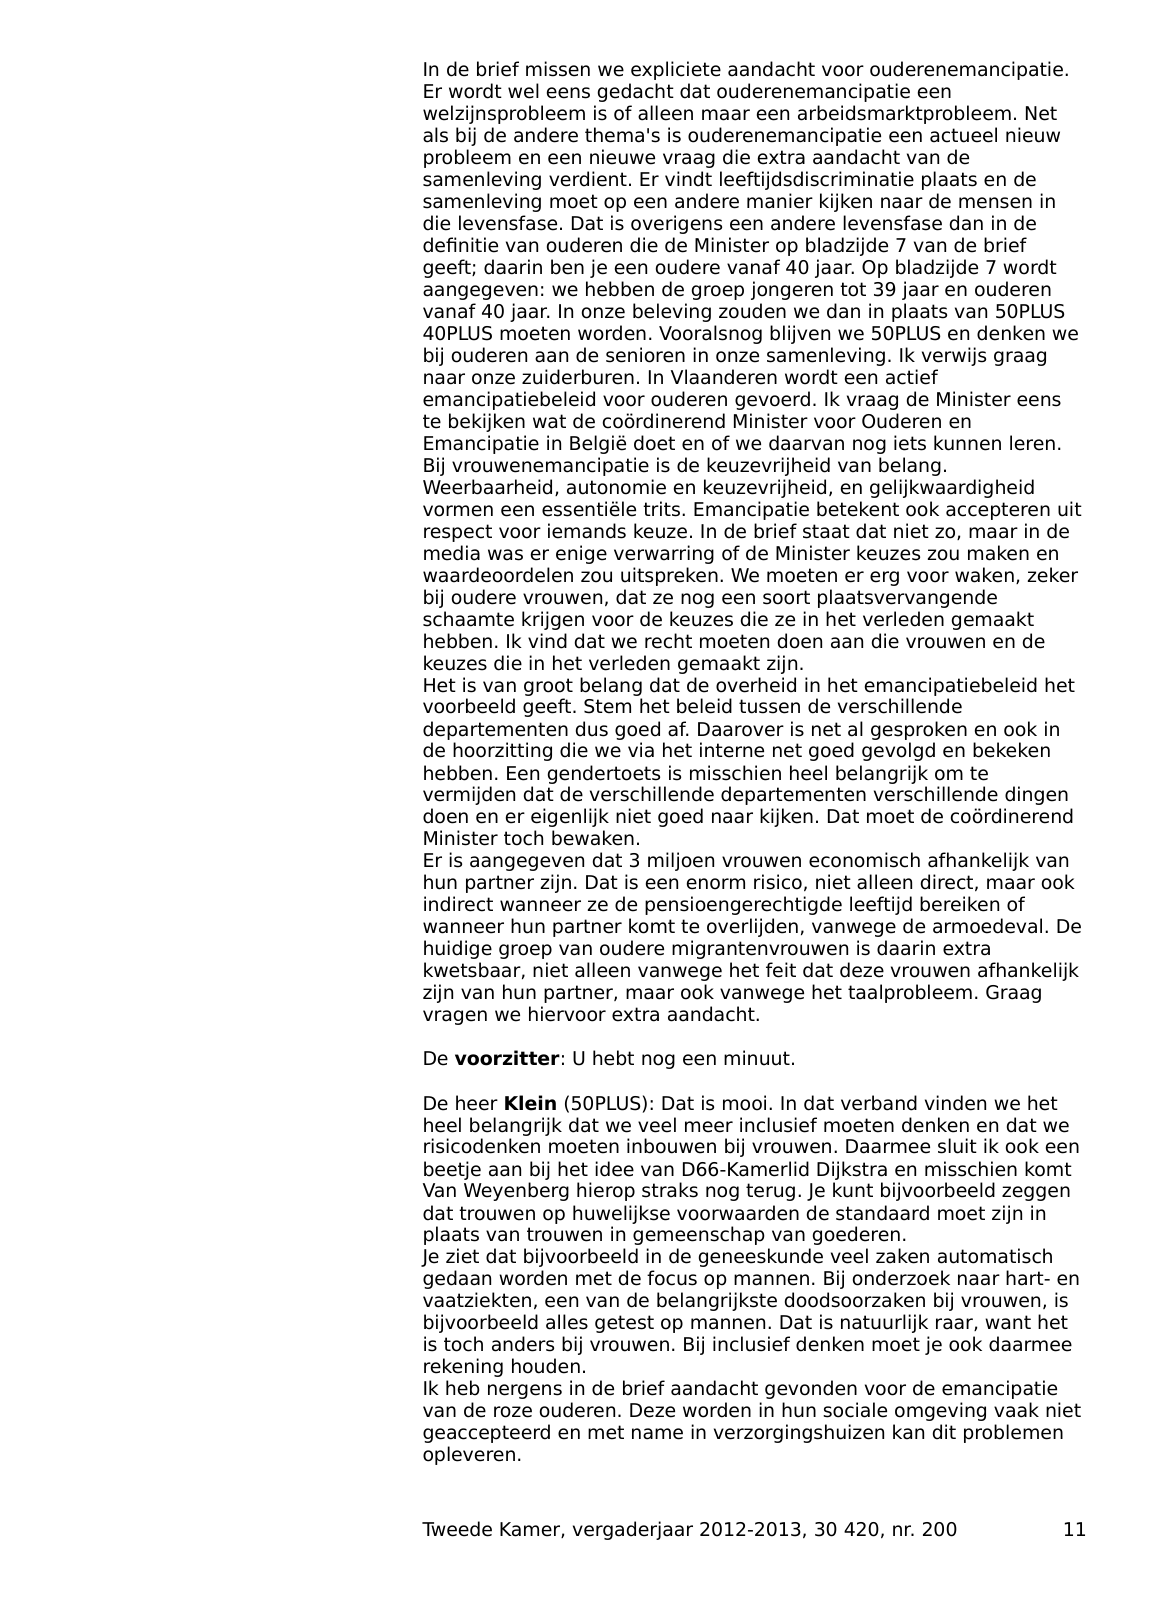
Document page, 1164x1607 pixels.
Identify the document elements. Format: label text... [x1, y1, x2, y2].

text In de brief missen we expliciete aandacht voor ouderenemancipatie. Er wordt wel eens gedacht dat ouderenemancipatie een welzijnsprobleem is of alleen maar een arbeidsmarktprobleem. Net als bij de andere thema's is ouderenemancipatie een actueel nieuw probleem en een nieuwe vraag die extra aandacht van de samenleving verdient. Er vindt leeftijdsdiscriminatie plaats en de samenleving moet op een andere manier kijken naar de mensen in die levensfase. Dat is overigens een andere levensfase dan in de definitie van ouderen die de Minister op bladzijde 7 van de brief geeft; daarin ben je een oudere vanaf 40 jaar. Op bladzijde 7 wordt aangegeven: we hebben de groep jongeren tot 39 jaar en ouderen vanaf 40 jaar. In onze beleving zouden we dan in plaats van 50PLUS 40PLUS moeten worden. Vooralsnog blijven we 50PLUS en denken we bij ouderen aan de senioren in onze samenleving. Ik verwijs graag naar onze zuiderburen. In Vlaanderen wordt een actief emancipatiebeleid voor ouderen gevoerd. Ik vraag de Minister eens te bekijken wat de coördinerend Minister voor Ouderen en Emancipatie in België doet en of we daarvan nog iets kunnen leren. [422, 59, 1087, 455]
text Bij vrouwenemancipatie is de keuzevrijheid van belang. Weerbaarheid, autonomie en keuzevrijheid, en gelijkwaardigheid vormen een essentiële trits. Emancipatie betekent ook accepteren uit respect voor iemands keuze. In de brief staat dat niet zo, maar in de media was er enige verwarring of de Minister keuzes zou maken en waardeoordelen zou uitspreken. We moeten er erg voor waken, zeker bij oudere vrouwen, dat ze nog een soort plaatsvervangende schaamte krijgen voor de keuzes die ze in het verleden gemaakt hebben. Ik vind dat we recht moeten doen aan die vrouwen en de keuzes die in het verleden gemaakt zijn. [422, 455, 1087, 674]
text Er is aangegeven dat 3 miljoen vrouwen economisch afhankelijk van hun partner zijn. Dat is een enorm risico, niet alleen direct, maar ook indirect wanneer ze de pensioengerechtigde leeftijd bereiken of wanneer hun partner komt te overlijden, vanwege de armoedeval. De huidige groep van oudere migrantenvrouwen is daarin extra kwetsbaar, niet alleen vanwege het feit dat deze vrouwen afhankelijk zijn van hun partner, maar ook vanwege het taalprobleem. Graag vragen we hiervoor extra aandacht. [422, 850, 1087, 1026]
text De voorzitter: U hebt nog een minuut. [422, 1048, 1087, 1070]
text Het is van groot belang dat de overheid in het emancipatiebeleid het voorbeeld geeft. Stem het beleid tussen de verschillende departementen dus goed af. Daarover is net al gesproken en ook in de hoorzitting die we via het interne net goed gevolgd en bekeken hebben. Een gendertoets is misschien heel belangrijk om te vermijden dat de verschillende departementen verschillende dingen doen en er eigenlijk niet goed naar kijken. Dat moet de coördinerend Minister toch bewaken. [422, 674, 1087, 850]
text De heer Klein (50PLUS): Dat is mooi. In dat verband vinden we het heel belangrijk dat we veel meer inclusief moeten denken en dat we risicodenken moeten inbouwen bij vrouwen. Daarmee sluit ik ook een beetje aan bij het idee van D66-Kamerlid Dijkstra en misschien komt Van Weyenberg hierop straks nog terug. Je kunt bijvoorbeeld zeggen dat trouwen op huwelijkse voorwaarden de standaard moet zijn in plaats van trouwen in gemeenschap van goederen. [422, 1092, 1087, 1246]
text Je ziet dat bijvoorbeeld in de geneeskunde veel zaken automatisch gedaan worden met de focus op mannen. Bij onderzoek naar hart- en vaatziekten, een van de belangrijkste doodsoorzaken bij vrouwen, is bijvoorbeeld alles getest op mannen. Dat is natuurlijk raar, want het is toch anders bij vrouwen. Bij inclusief denken moet je ook daarmee rekening houden. [422, 1246, 1087, 1378]
text Ik heb nergens in de brief aandacht gevonden voor de emancipatie van de roze ouderen. Deze worden in hun sociale omgeving vaak niet geaccepteerd en met name in verzorgingshuizen kan dit problemen opleveren. [422, 1378, 1087, 1466]
